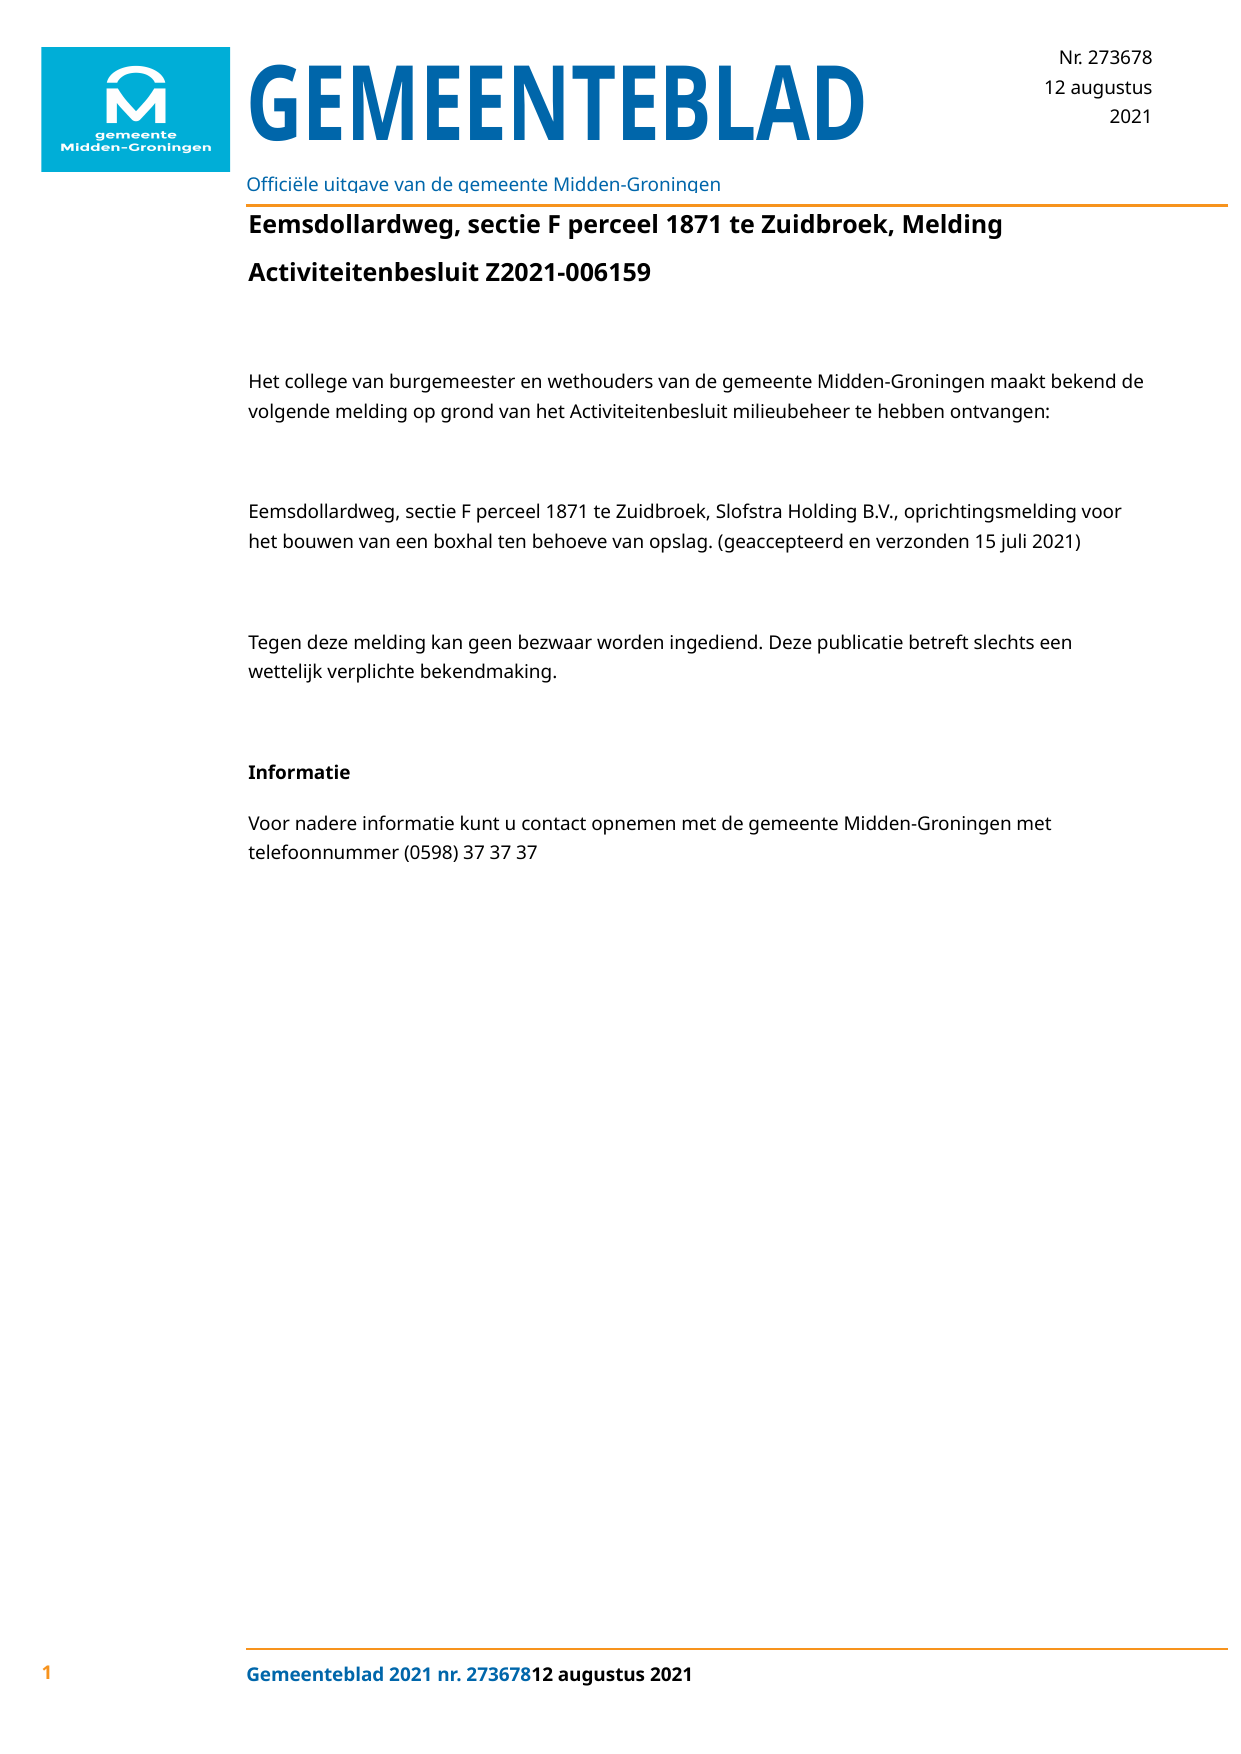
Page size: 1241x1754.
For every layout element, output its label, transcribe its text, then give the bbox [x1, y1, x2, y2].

text Eemsdollardweg, sectie F perceel 1871 te Zuidbroek, Melding Activiteitenbesluit Z2021-006159 [248, 207, 1152, 288]
text Eemsdollardweg, sectie F perceel 1871 te Zuidbroek, Slofstra Holding B.V., oprichtingsmelding voor het bouwen van een boxhal ten behoeve van opslag. (geaccepteerd en verzonden 15 juli 2021) [248, 499, 1152, 554]
picture [108, 66, 164, 82]
text Informatie [248, 759, 1152, 785]
picture [107, 89, 165, 122]
text Voor nadere informatie kunt u contact opnemen met de gemeente Midden-Groningen met telefoonnummer (0598) 37 37 37 [248, 810, 1152, 865]
text Tegen deze melding kan geen bezwaar worden ingediend. Deze publicatie betreft slechts een wettelijk verplichte bekendmaking. [248, 629, 1152, 684]
picture [184, 146, 190, 153]
text Het college van burgemeester en wethouders van de gemeente Midden-Groningen maakt bekend de volgende melding op grond van het Activiteitenbesluit milieubeheer te hebben ontvangen: [248, 368, 1152, 424]
